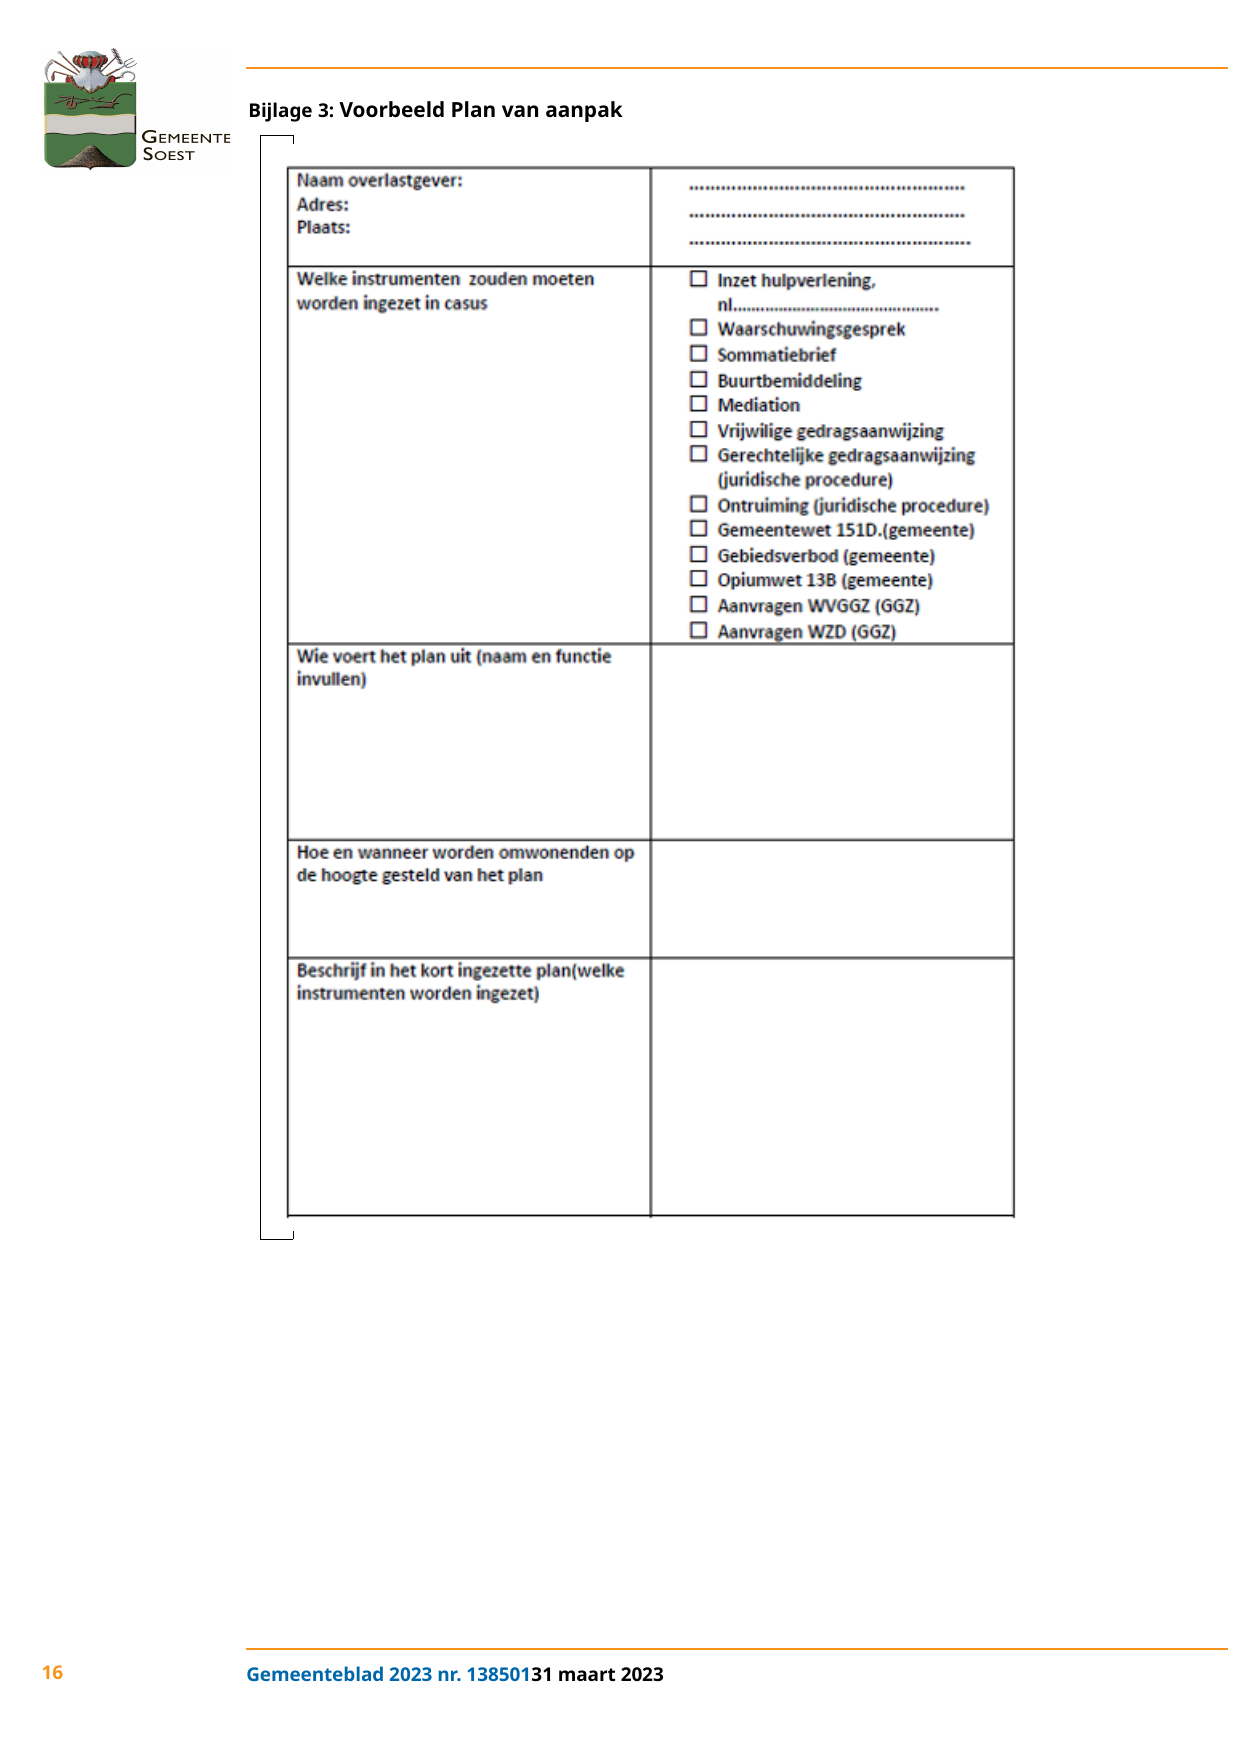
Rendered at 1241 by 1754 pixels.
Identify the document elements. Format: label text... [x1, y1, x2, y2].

picture [41, 47, 231, 172]
picture [268, 144, 1036, 1231]
text Bijlage 3: Voorbeeld Plan van aanpak [248, 95, 1152, 123]
